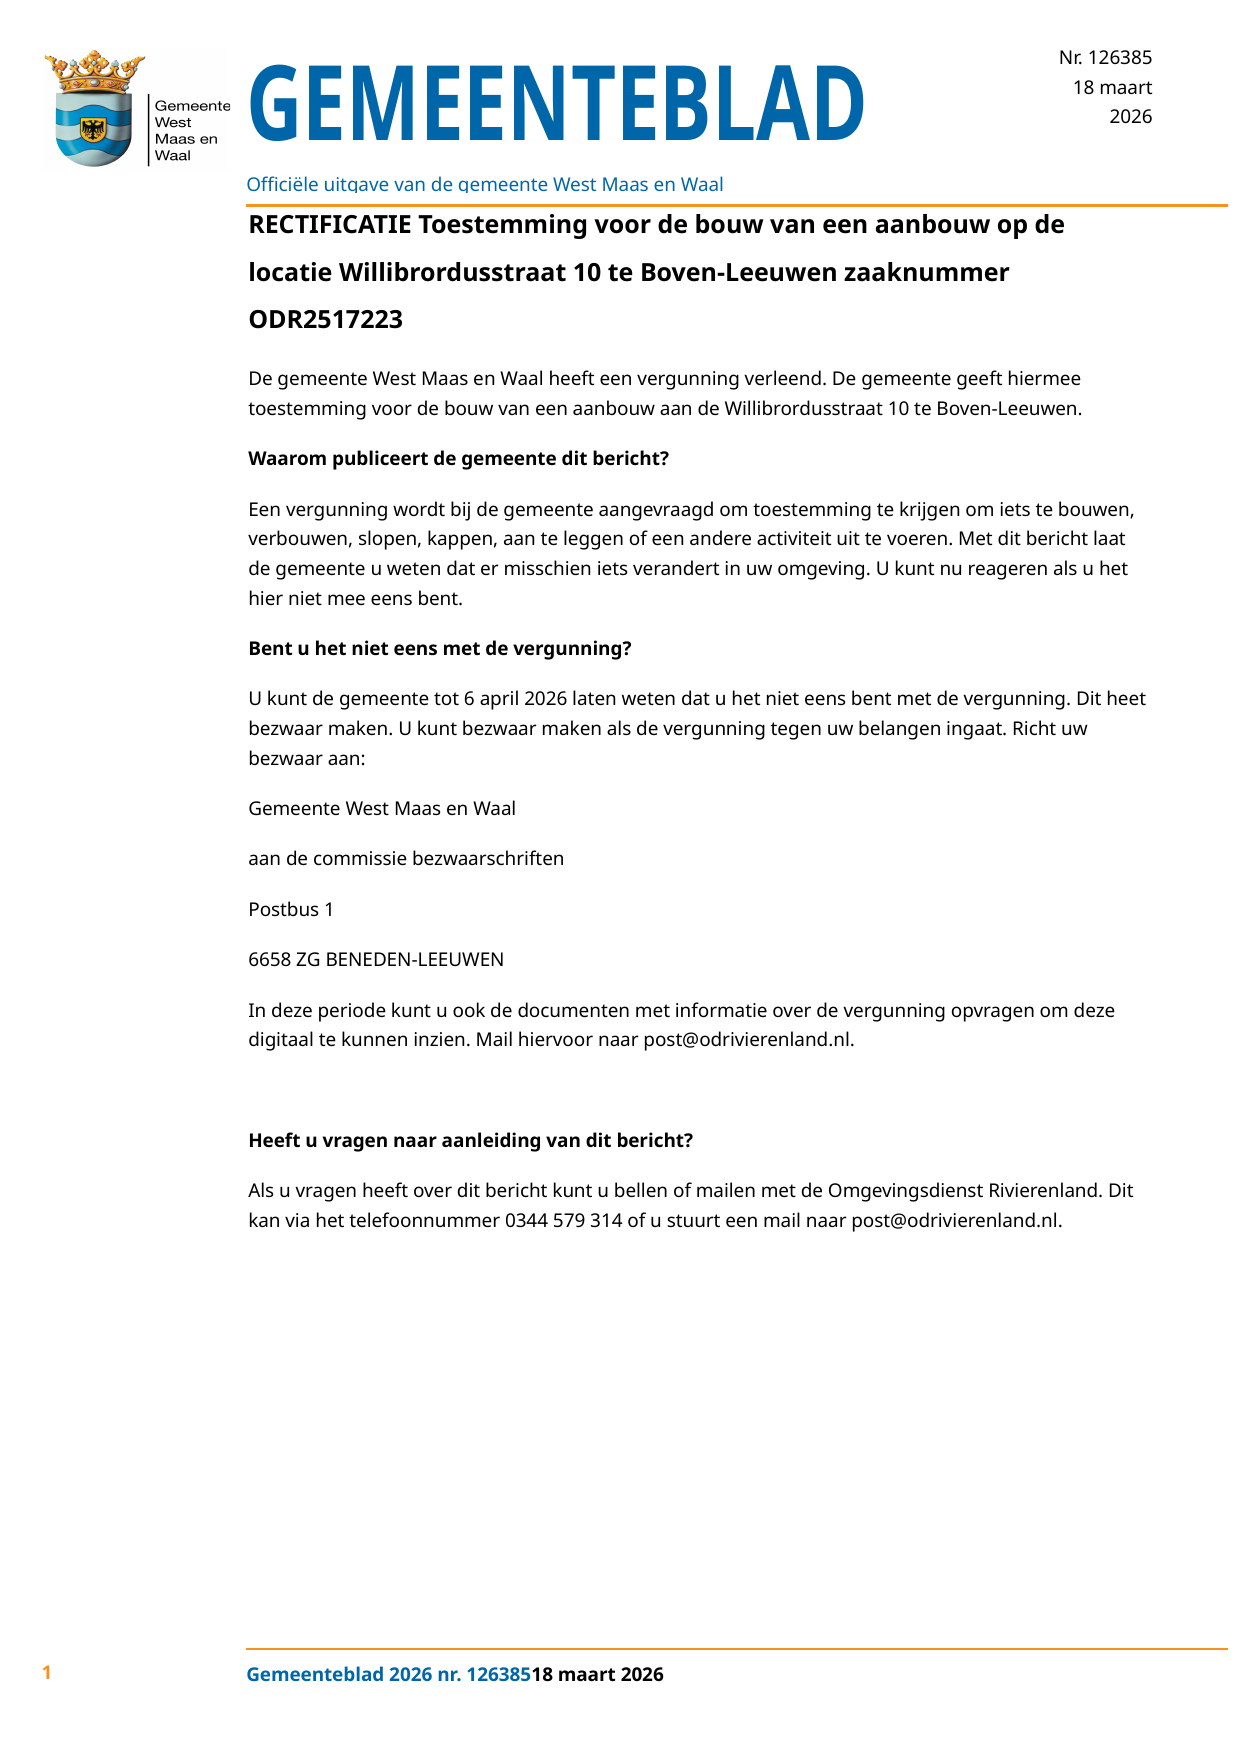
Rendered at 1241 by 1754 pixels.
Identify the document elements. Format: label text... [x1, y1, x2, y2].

text Waarom publiceert de gemeente dit bericht? [248, 446, 1152, 471]
text U kunt de gemeente tot 6 april 2026 laten weten dat u het niet eens bent met de vergunning. Dit heet bezwaar maken. U kunt bezwaar maken als de vergunning tegen uw belangen ingaat. Richt uw bezwaar aan: [248, 686, 1152, 770]
text 6658 ZG BENEDEN-LEEUWEN [248, 946, 1152, 972]
text Als u vragen heeft over dit bericht kunt u bellen of mailen met de Omgevingsdienst Rivierenland. Dit kan via het telefoonnummer 0344 579 314 of u stuurt een mail naar post@odrivierenland.nl. [248, 1178, 1152, 1233]
text Een vergunning wordt bij de gemeente aangevraagd om toestemming te krijgen om iets te bouwen, verbouwen, slopen, kappen, aan te leggen of een andere activiteit uit te voeren. Met dit bericht laat de gemeente u weten dat er misschien iets verandert in uw omgeving. U kunt nu reageren als u het hier niet mee eens bent. [248, 496, 1152, 610]
text aan de commissie bezwaarschriften [248, 846, 1152, 871]
picture [41, 47, 231, 172]
text Heeft u vragen naar aanleiding van dit bericht? [248, 1127, 1152, 1153]
text In deze periode kunt u ook de documenten met informatie over de vergunning opvragen om deze digitaal te kunnen inzien. Mail hiervoor naar post@odrivierenland.nl. [248, 997, 1152, 1052]
text Gemeente West Maas en Waal [248, 795, 1152, 821]
text Postbus 1 [248, 896, 1152, 922]
text De gemeente West Maas en Waal heeft een vergunning verleend. De gemeente geeft hiermee toestemming voor de bouw van een aanbouw aan de Willibrordusstraat 10 te Boven-Leeuwen. [248, 366, 1152, 421]
text Bent u het niet eens met de vergunning? [248, 635, 1152, 661]
text RECTIFICATIE Toestemming voor de bouw van een aanbouw op de locatie Willibrordusstraat 10 te Boven-Leeuwen zaaknummer ODR2517223 [248, 207, 1152, 336]
